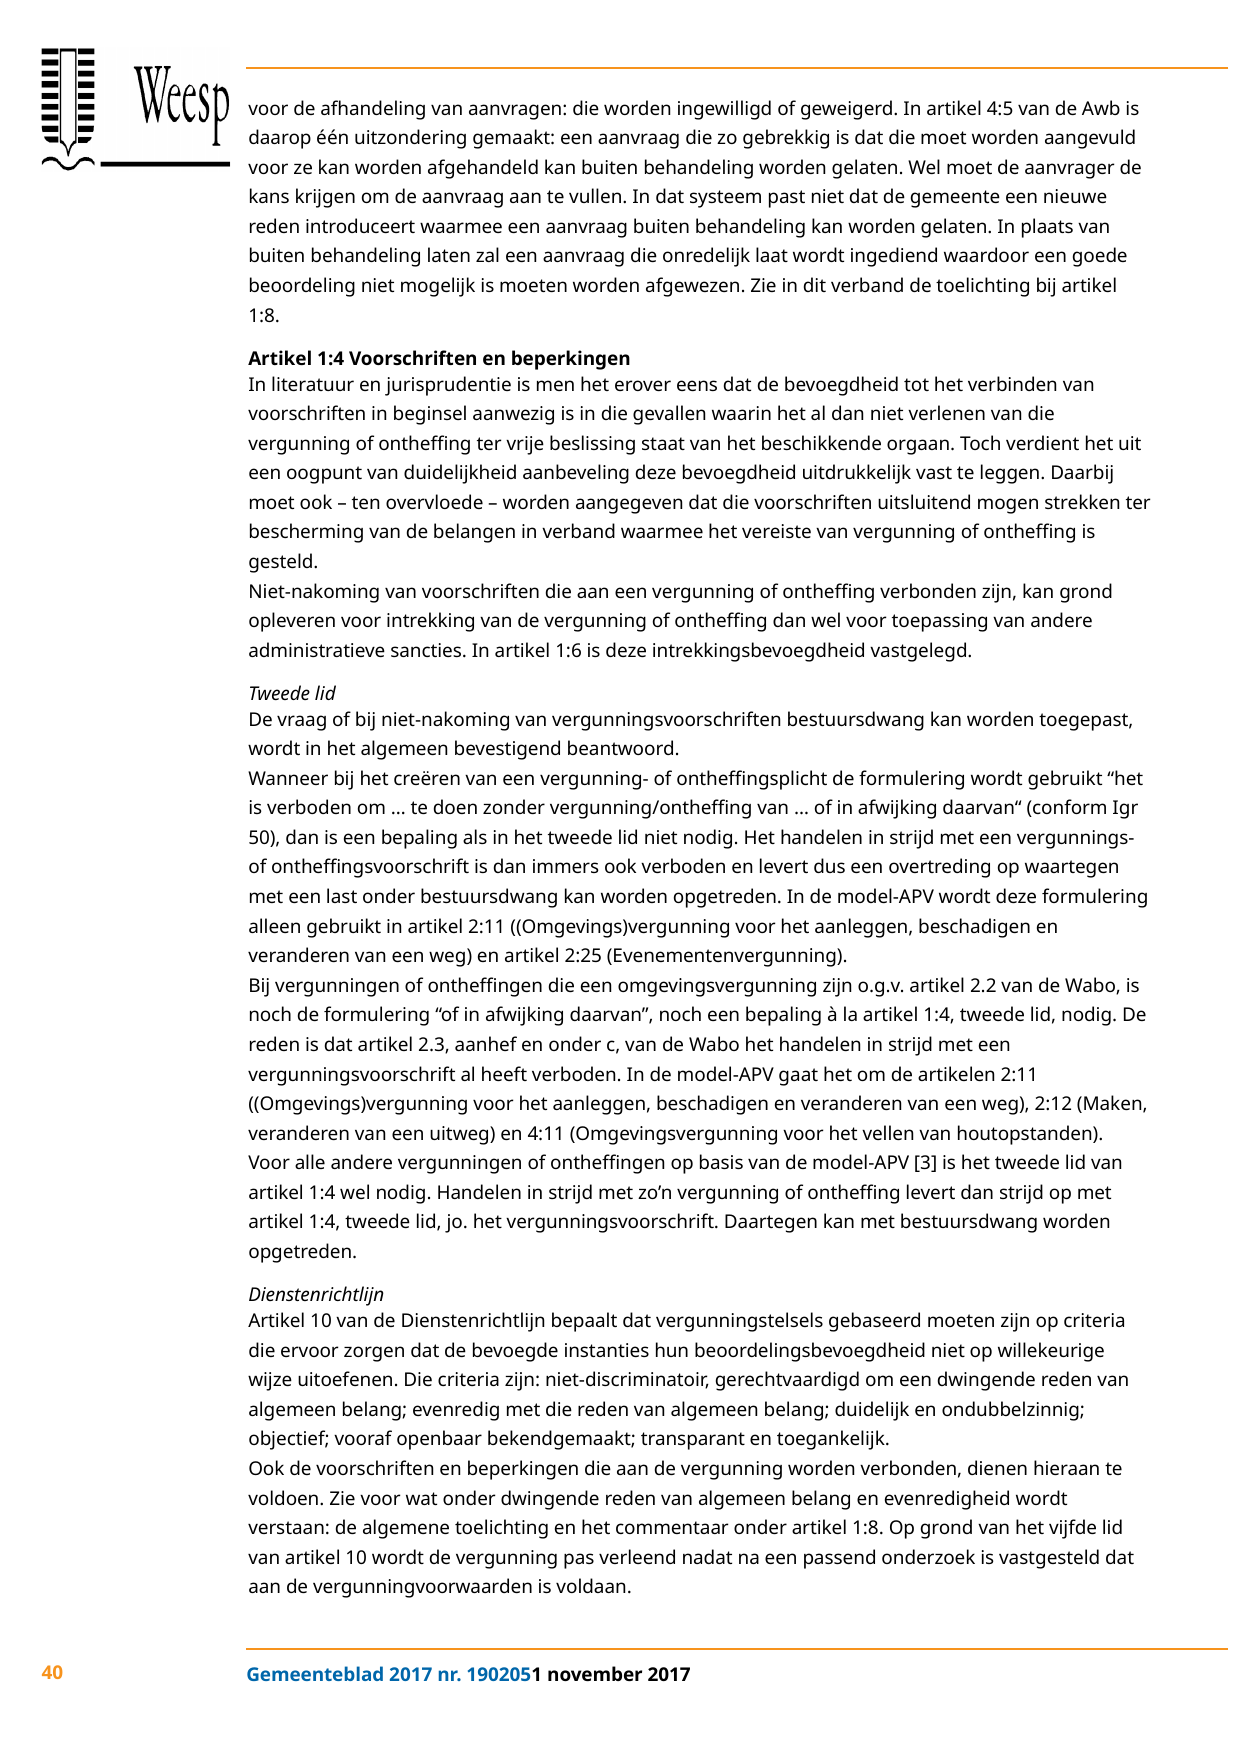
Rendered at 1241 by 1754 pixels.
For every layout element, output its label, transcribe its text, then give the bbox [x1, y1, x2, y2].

text Dienstenrichtlijn [248, 1281, 1152, 1307]
text voor de afhandeling van aanvragen: die worden ingewilligd of geweigerd. In artikel 4:5 van de Awb is daarop één uitzondering gemaakt: een aanvraag die zo gebrekkig is dat die moet worden aangevuld voor ze kan worden afgehandeld kan buiten behandeling worden gelaten. Wel moet de aanvrager de kans krijgen om de aanvraag aan te vullen. In dat systeem past niet dat de gemeente een nieuwe reden introduceert waarmee een aanvraag buiten behandeling kan worden gelaten. In plaats van buiten behandeling laten zal een aanvraag die onredelijk laat wordt ingediend waardoor een goede beoordeling niet mogelijk is moeten worden afgewezen. Zie in dit verband de toelichting bij artikel 1:8. [248, 95, 1152, 328]
text De vraag of bij niet-nakoming van vergunningsvoorschriften bestuursdwang kan worden toegepast, wordt in het algemeen bevestigend beantwoord. [248, 706, 1152, 761]
text Voor alle andere vergunningen of ontheffingen op basis van de model-APV [3] is het tweede lid van artikel 1:4 wel nodig. Handelen in strijd met zo’n vergunning of ontheffing levert dan strijd op met artikel 1:4, tweede lid, jo. het vergunningsvoorschrift. Daartegen kan met bestuursdwang worden opgetreden. [248, 1149, 1152, 1264]
picture [41, 47, 231, 172]
text Bij vergunningen of ontheffingen die een omgevingsvergunning zijn o.g.v. artikel 2.2 van de Wabo, is noch de formulering “of in afwijking daarvan”, noch een bepaling à la artikel 1:4, tweede lid, nodig. De reden is dat artikel 2.3, aanhef en onder c, van de Wabo het handelen in strijd met een vergunningsvoorschrift al heeft verboden. In de model-APV gaat het om de artikelen 2:11 ((Omgevings)vergunning voor het aanleggen, beschadigen en veranderen van een weg), 2:12 (Maken, veranderen van een uitweg) en 4:11 (Omgevingsvergunning voor het vellen van houtopstanden). [248, 972, 1152, 1146]
text Tweede lid [248, 680, 1152, 706]
text Ook de voorschriften en beperkingen die aan de vergunning worden verbonden, dienen hieraan te voldoen. Zie voor wat onder dwingende reden van algemeen belang en evenredigheid wordt verstaan: de algemene toelichting en het commentaar onder artikel 1:8. Op grond van het vijfde lid van artikel 10 wordt de vergunning pas verleend nadat na een passend onderzoek is vastgesteld dat aan de vergunningvoorwaarden is voldaan. [248, 1455, 1152, 1599]
text Artikel 10 van de Dienstenrichtlijn bepaalt dat vergunningstelsels gebaseerd moeten zijn op criteria die ervoor zorgen dat de bevoegde instanties hun beoordelingsbevoegdheid niet op willekeurige wijze uitoefenen. Die criteria zijn: niet-discriminatoir, gerechtvaardigd om een dwingende reden van algemeen belang; evenredig met die reden van algemeen belang; duidelijk en ondubbelzinnig; objectief; vooraf openbaar bekendgemaakt; transparant en toegankelijk. [248, 1307, 1152, 1451]
text Wanneer bij het creëren van een vergunning- of ontheffingsplicht de formulering wordt gebruikt “het is verboden om … te doen zonder vergunning/ontheffing van … of in afwijking daarvan“ (conform Igr 50), dan is een bepaling als in het tweede lid niet nodig. Het handelen in strijd met een vergunnings- of ontheffingsvoorschrift is dan immers ook verboden en levert dus een overtreding op waartegen met een last onder bestuursdwang kan worden opgetreden. In de model-APV wordt deze formulering alleen gebruikt in artikel 2:11 ((Omgevings)vergunning voor het aanleggen, beschadigen en veranderen van een weg) en artikel 2:25 (Evenementenvergunning). [248, 765, 1152, 968]
text Artikel 1:4 Voorschriften en beperkingen [248, 345, 1152, 371]
text Niet-nakoming van voorschriften die aan een vergunning of ontheffing verbonden zijn, kan grond opleveren voor intrekking van de vergunning of ontheffing dan wel voor toepassing van andere administratieve sancties. In artikel 1:6 is deze intrekkingsbevoegdheid vastgelegd. [248, 578, 1152, 663]
text In literatuur en jurisprudentie is men het erover eens dat de bevoegdheid tot het verbinden van voorschriften in beginsel aanwezig is in die gevallen waarin het al dan niet verlenen van die vergunning of ontheffing ter vrije beslissing staat van het beschikkende orgaan. Toch verdient het uit een oogpunt van duidelijkheid aanbeveling deze bevoegdheid uitdrukkelijk vast te leggen. Daarbij moet ook – ten overvloede – worden aangegeven dat die voorschriften uitsluitend mogen strekken ter bescherming van de belangen in verband waarmee het vereiste van vergunning of ontheffing is gesteld. [248, 371, 1152, 574]
